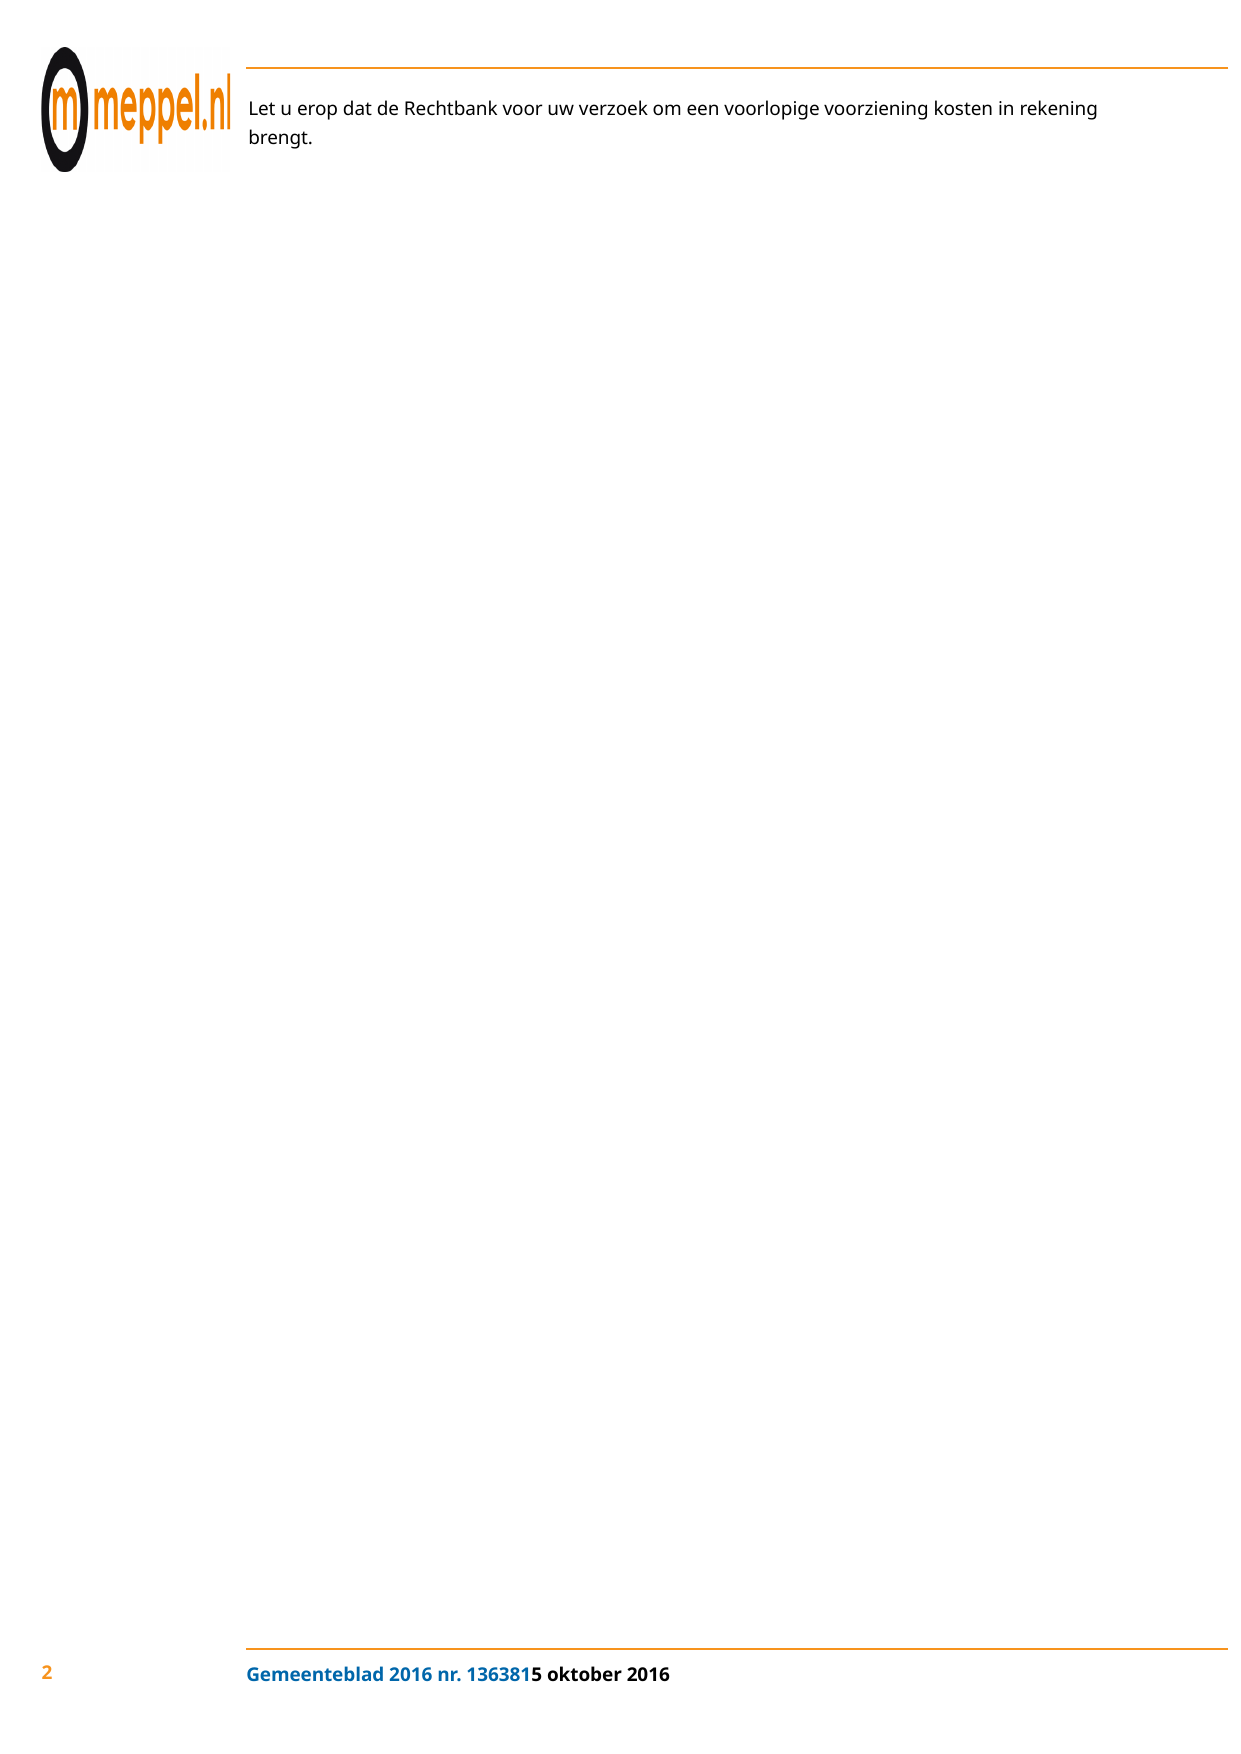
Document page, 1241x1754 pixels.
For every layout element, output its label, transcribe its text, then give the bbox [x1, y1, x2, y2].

picture [41, 47, 231, 172]
text Let u erop dat de Rechtbank voor uw verzoek om een voorlopige voorziening kosten in rekening brengt. [248, 95, 1152, 150]
